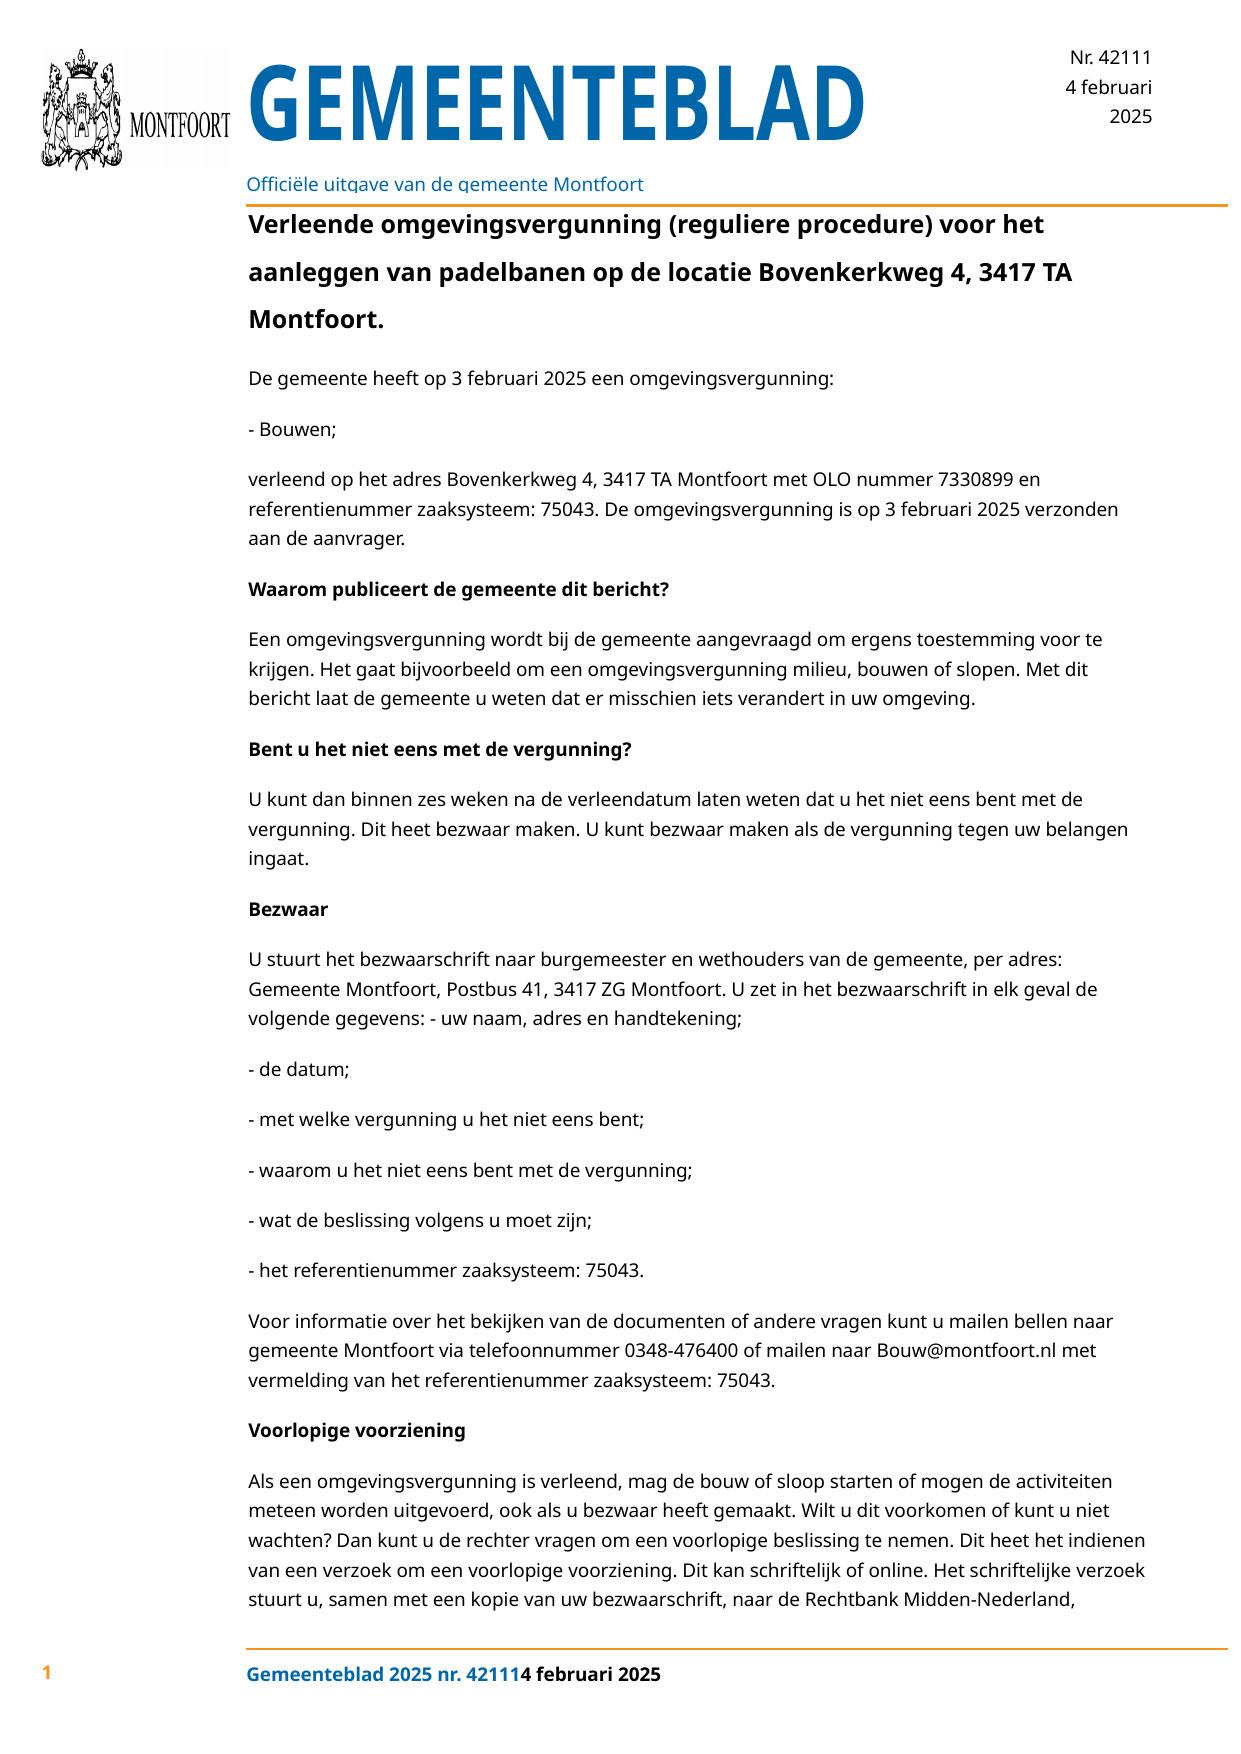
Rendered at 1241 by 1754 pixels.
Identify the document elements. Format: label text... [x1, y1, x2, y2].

text - Bouwen; [248, 416, 1152, 442]
text Een omgevingsvergunning wordt bij de gemeente aangevraagd om ergens toestemming voor te krijgen. Het gaat bijvoorbeeld om een omgevingsvergunning milieu, bouwen of slopen. Met dit bericht laat de gemeente u weten dat er misschien iets verandert in uw omgeving. [248, 626, 1152, 711]
text - waarom u het niet eens bent met de vergunning; [248, 1157, 1152, 1182]
text - het referentienummer zaaksysteem: 75043. [248, 1258, 1152, 1283]
text - met welke vergunning u het niet eens bent; [248, 1106, 1152, 1132]
text Waarom publiceert de gemeente dit bericht? [248, 576, 1152, 602]
picture [41, 47, 231, 172]
text U stuurt het bezwaarschrift naar burgemeester en wethouders van de gemeente, per adres: Gemeente Montfoort, Postbus 41, 3417 ZG Montfoort. U zet in het bezwaarschrift in elk geval de volgende gegevens: - uw naam, adres en handtekening; [248, 946, 1152, 1031]
text Bezwaar [248, 896, 1152, 922]
text Voor informatie over het bekijken van de documenten of andere vragen kunt u mailen bellen naar gemeente Montfoort via telefoonnummer 0348-476400 of mailen naar Bouw@montfoort.nl met vermelding van het referentienummer zaaksysteem: 75043. [248, 1308, 1152, 1393]
text Voorlopige voorziening [248, 1418, 1152, 1443]
text U kunt dan binnen zes weken na de verleendatum laten weten dat u het niet eens bent met de vergunning. Dit heet bezwaar maken. U kunt bezwaar maken als de vergunning tegen uw belangen ingaat. [248, 786, 1152, 871]
text - wat de beslissing volgens u moet zijn; [248, 1207, 1152, 1233]
text verleend op het adres Bovenkerkweg 4, 3417 TA Montfoort met OLO nummer 7330899 en referentienummer zaaksysteem: 75043. De omgevingsvergunning is op 3 februari 2025 verzonden aan de aanvrager. [248, 466, 1152, 551]
text Verleende omgevingsvergunning (reguliere procedure) voor het aanleggen van padelbanen op de locatie Bovenkerkweg 4, 3417 TA Montfoort. [248, 207, 1152, 336]
text Als een omgevingsvergunning is verleend, mag de bouw of sloop starten of mogen de activiteiten meteen worden uitgevoerd, ook als u bezwaar heeft gemaakt. Wilt u dit voorkomen of kunt u niet wachten? Dan kunt u de rechter vragen om een voorlopige beslissing te nemen. Dit heet het indienen van een verzoek om een voorlopige voorziening. Dit kan schriftelijk of online. Het schriftelijke verzoek stuurt u, samen met een kopie van uw bezwaarschrift, naar de Rechtbank Midden-Nederland, [248, 1468, 1152, 1612]
text Bent u het niet eens met de vergunning? [248, 736, 1152, 762]
text De gemeente heeft op 3 februari 2025 een omgevingsvergunning: [248, 366, 1152, 391]
text - de datum; [248, 1056, 1152, 1082]
